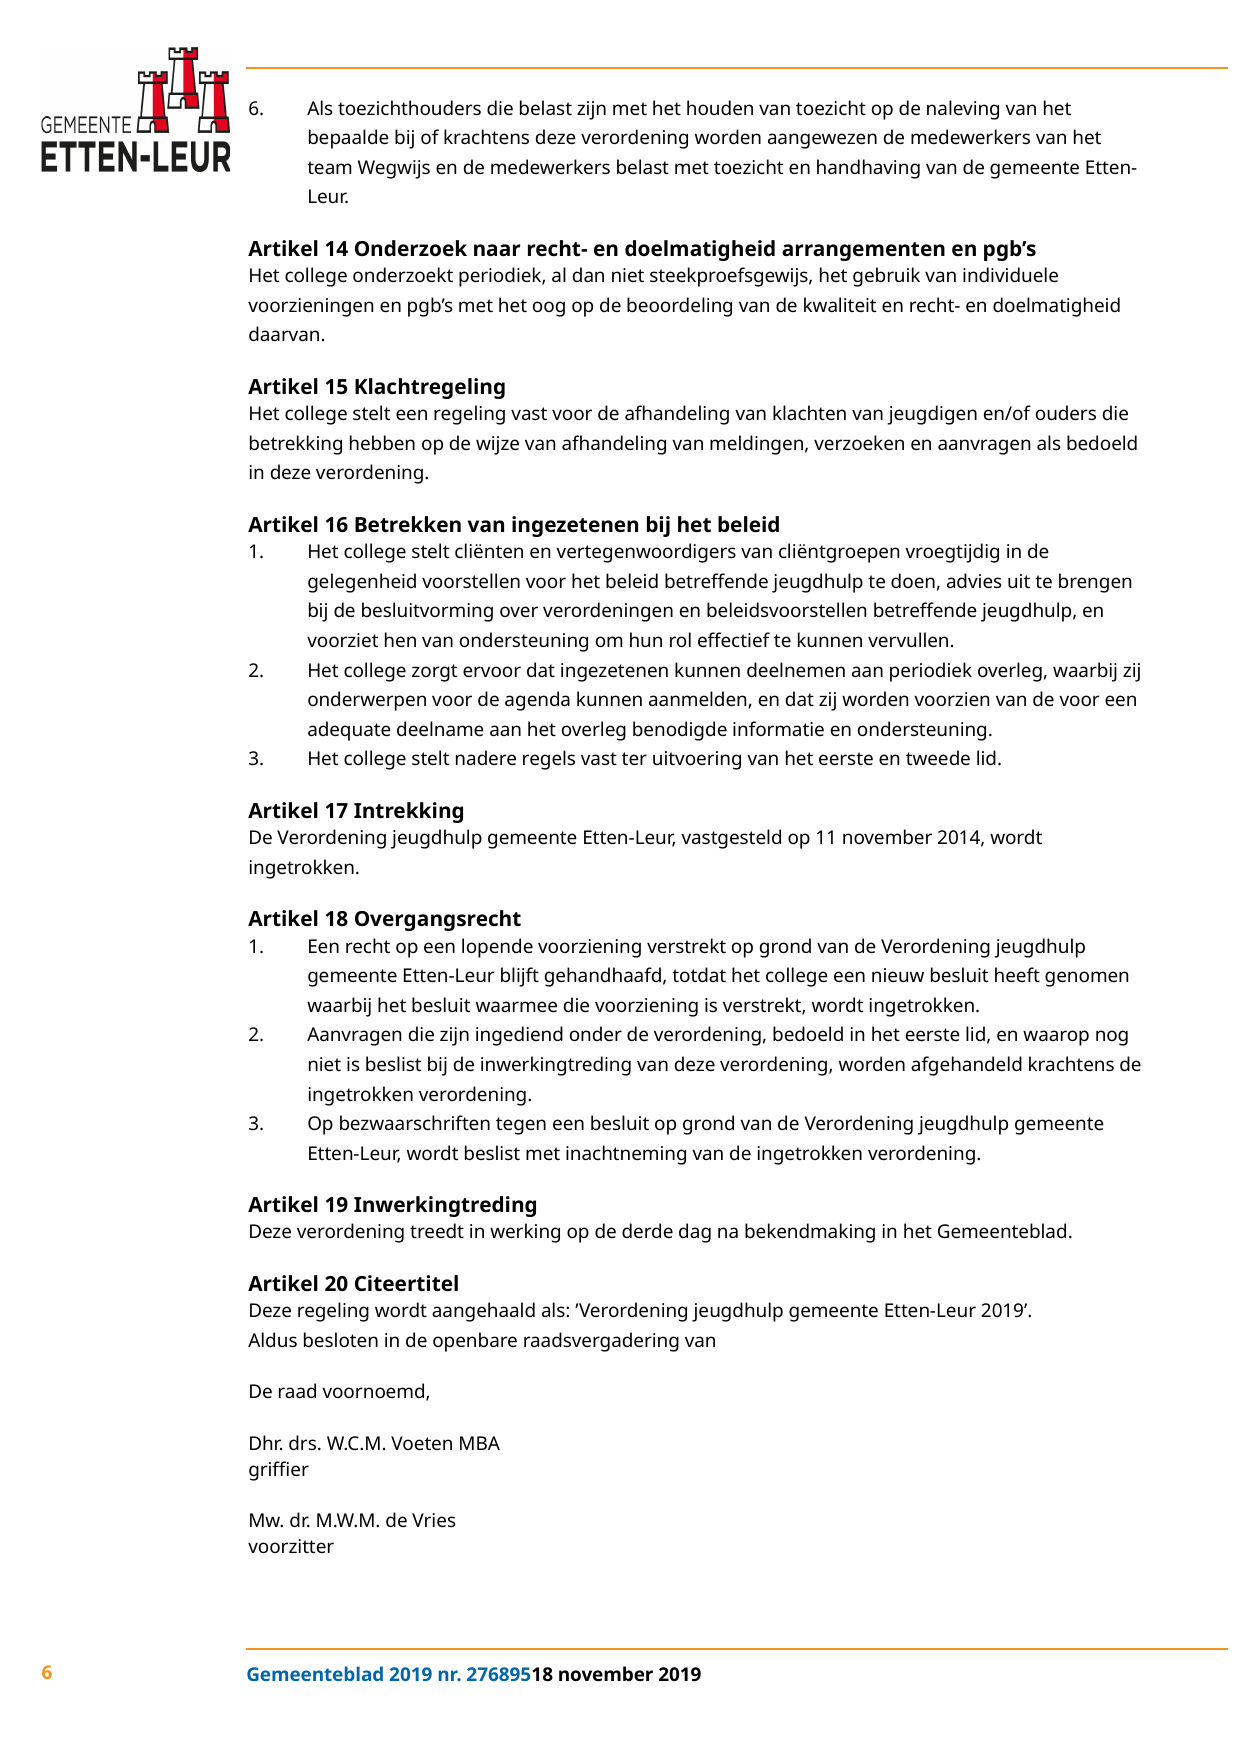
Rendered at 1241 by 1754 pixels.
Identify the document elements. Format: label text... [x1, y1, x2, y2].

list Een recht op een lopende voorziening verstrekt op grond van de Verordening jeugdhulp gemeente Etten-Leur blijft gehandhaafd, totdat het college een nieuw besluit heeft genomen waarbij het besluit waarmee die voorziening is verstrekt, wordt ingetrokken. [248, 933, 1152, 1018]
text Artikel 16 Betrekken van ingezetenen bij het beleid [248, 510, 1152, 538]
text Mw. dr. M.W.M. de Vries [248, 1507, 1152, 1533]
text Artikel 19 Inwerkingtreding [248, 1190, 1152, 1219]
text Het college stelt een regeling vast voor de afhandeling van klachten van jeugdigen en/of ouders die betrekking hebben op de wijze van afhandeling van meldingen, verzoeken en aanvragen als bedoeld in deze verordening. [248, 400, 1152, 485]
list Aanvragen die zijn ingediend onder de verordening, bedoeld in het eerste lid, en waarop nog niet is beslist bij de inwerkingtreding van deze verordening, worden afgehandeld krachtens de ingetrokken verordening. [248, 1022, 1152, 1106]
list Het college stelt cliënten en vertegenwoordigers van cliëntgroepen vroegtijdig in de gelegenheid voorstellen voor het beleid betreffende jeugdhulp te doen, advies uit te brengen bij de besluitvorming over verordeningen en beleidsvoorstellen betreffende jeugdhulp, en voorziet hen van ondersteuning om hun rol effectief te kunnen vervullen. [248, 538, 1152, 653]
list Het college stelt nadere regels vast ter uitvoering van het eerste en tweede lid. [248, 746, 1152, 771]
text Artikel 18 Overgangsrecht [248, 904, 1152, 933]
list Op bezwaarschriften tegen een besluit op grond van de Verordening jeugdhulp gemeente Etten-Leur, wordt beslist met inachtneming van de ingetrokken verordening. [248, 1110, 1152, 1166]
text De raad voornoemd, [248, 1379, 1152, 1404]
picture [41, 47, 231, 172]
text Aldus besloten in de openbare raadsvergadering van [248, 1327, 1152, 1353]
text voorzitter [248, 1533, 1152, 1559]
text griffier [248, 1456, 1152, 1482]
text Artikel 15 Klachtregeling [248, 372, 1152, 400]
list Het college zorgt ervoor dat ingezetenen kunnen deelnemen aan periodiek overleg, waarbij zij onderwerpen voor de agenda kunnen aanmelden, en dat zij worden voorzien van de voor een adequate deelname aan het overleg benodigde informatie en ondersteuning. [248, 657, 1152, 742]
text Deze regeling wordt aangehaald als: ’Verordening jeugdhulp gemeente Etten-Leur 2019’. [248, 1298, 1152, 1323]
text Artikel 17 Intrekking [248, 796, 1152, 824]
text Dhr. drs. W.C.M. Voeten MBA [248, 1430, 1152, 1456]
text Artikel 20 Citeertitel [248, 1269, 1152, 1298]
text Deze verordening treedt in werking op de derde dag na bekendmaking in het Gemeenteblad. [248, 1219, 1152, 1244]
text Artikel 14 Onderzoek naar recht- en doelmatigheid arrangementen en pgb’s [248, 234, 1152, 262]
text Het college onderzoekt periodiek, al dan niet steekproefsgewijs, het gebruik van individuele voorzieningen en pgb’s met het oog op de beoordeling van de kwaliteit en recht- en doelmatigheid daarvan. [248, 262, 1152, 347]
text De Verordening jeugdhulp gemeente Etten-Leur, vastgesteld op 11 november 2014, wordt ingetrokken. [248, 824, 1152, 880]
list Als toezichthouders die belast zijn met het houden van toezicht op de naleving van het bepaalde bij of krachtens deze verordening worden aangewezen de medewerkers van het team Wegwijs en de medewerkers belast met toezicht en handhaving van de gemeente Etten-Leur. [248, 95, 1152, 209]
